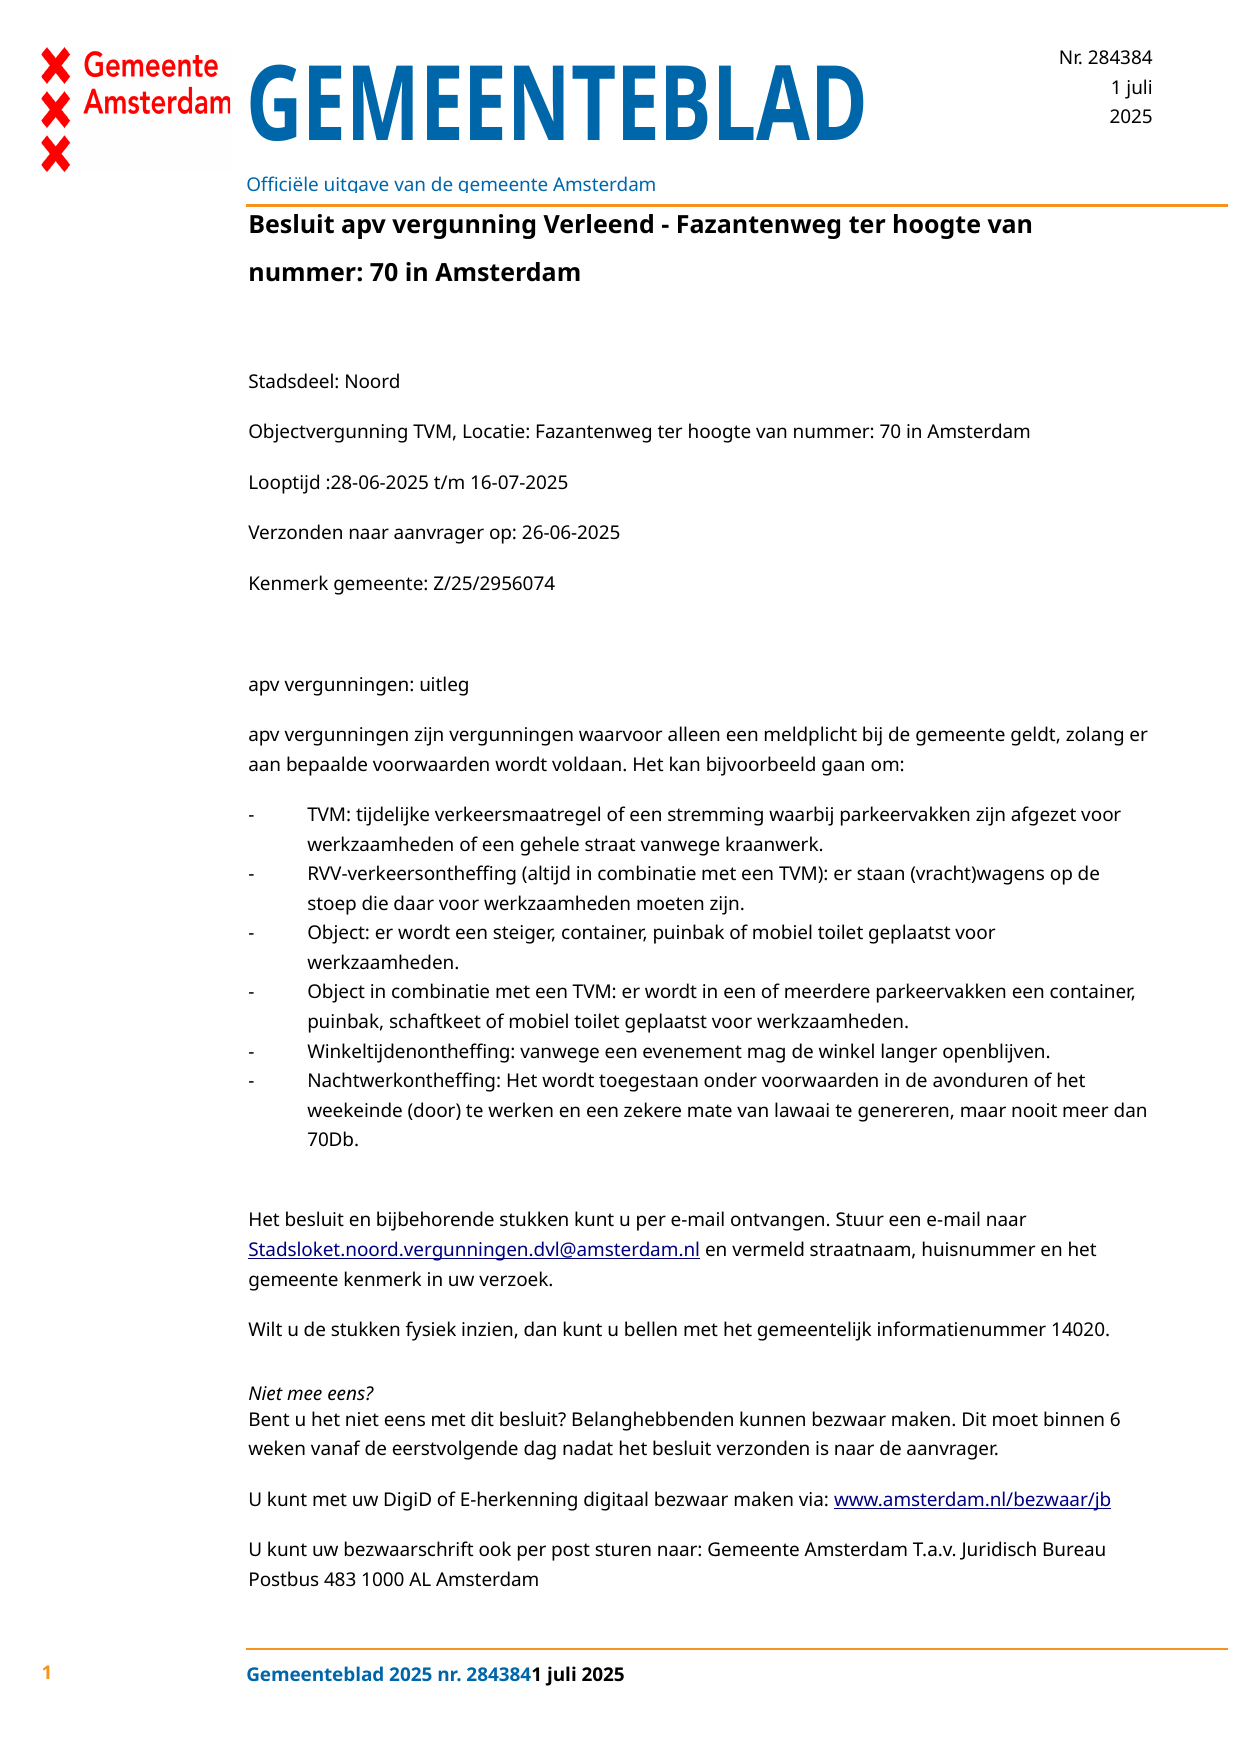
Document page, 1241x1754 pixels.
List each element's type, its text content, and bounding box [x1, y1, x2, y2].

list Nachtwerkontheffing: Het wordt toegestaan onder voorwaarden in de avonduren of het weekeinde (door) te werken en een zekere mate van lawaai te genereren, maar nooit meer dan 70Db. [248, 1067, 1152, 1152]
list RVV-verkeersontheffing (altijd in combinatie met een TVM): er staan (vracht)wagens op de stoep die daar voor werkzaamheden moeten zijn. [248, 860, 1152, 916]
text Het besluit en bijbehorende stukken kunt u per e-mail ontvangen. Stuur een e-mail naar Stadsloket.noord.vergunningen.dvl@amsterdam.nl en vermeld straatnaam, huisnummer en het gemeente kenmerk in uw verzoek. [248, 1207, 1152, 1292]
text Looptijd :28-06-2025 t/m 16-07-2025 [248, 469, 1152, 495]
text Niet mee eens? [248, 1380, 1152, 1406]
text Kenmerk gemeente: Z/25/2956074 [248, 570, 1152, 596]
text U kunt uw bezwaarschrift ook per post sturen naar: Gemeente Amsterdam T.a.v. Juridisch Bureau Postbus 483 1000 AL Amsterdam [248, 1536, 1152, 1592]
list Object in combinatie met een TVM: er wordt in een of meerdere parkeervakken een container, puinbak, schaftkeet of mobiel toilet geplaatst voor werkzaamheden. [248, 979, 1152, 1034]
list Winkeltijdenontheffing: vanwege een evenement mag de winkel langer openblijven. [248, 1038, 1152, 1064]
list TVM: tijdelijke verkeersmaatregel of een stremming waarbij parkeervakken zijn afgezet voor werkzaamheden of een gehele straat vanwege kraanwerk. [248, 801, 1152, 857]
text apv vergunningen: uitleg [248, 671, 1152, 697]
list Object: er wordt een steiger, container, puinbak of mobiel toilet geplaatst voor werkzaamheden. [248, 919, 1152, 975]
text Objectvergunning TVM, Locatie: Fazantenweg ter hoogte van nummer: 70 in Amsterdam [248, 419, 1152, 444]
text Wilt u de stukken fysiek inzien, dan kunt u bellen met het gemeentelijk informatienummer 14020. [248, 1316, 1152, 1342]
text U kunt met uw DigiD of E-herkenning digitaal bezwaar maken via: www.amsterdam.nl/bezwaar/jb [248, 1486, 1152, 1512]
text Besluit apv vergunning Verleend - Fazantenweg ter hoogte van nummer: 70 in Amsterdam [248, 207, 1152, 288]
text Verzonden naar aanvrager op: 26-06-2025 [248, 519, 1152, 545]
text Stadsdeel: Noord [248, 368, 1152, 394]
text Bent u het niet eens met dit besluit? Belanghebbenden kunnen bezwaar maken. Dit moet binnen 6 weken vanaf de eerstvolgende dag nadat het besluit verzonden is naar de aanvrager. [248, 1406, 1152, 1461]
picture [41, 47, 231, 172]
text apv vergunningen zijn vergunningen waarvoor alleen een meldplicht bij de gemeente geldt, zolang er aan bepaalde voorwaarden wordt voldaan. Het kan bijvoorbeeld gaan om: [248, 721, 1152, 777]
